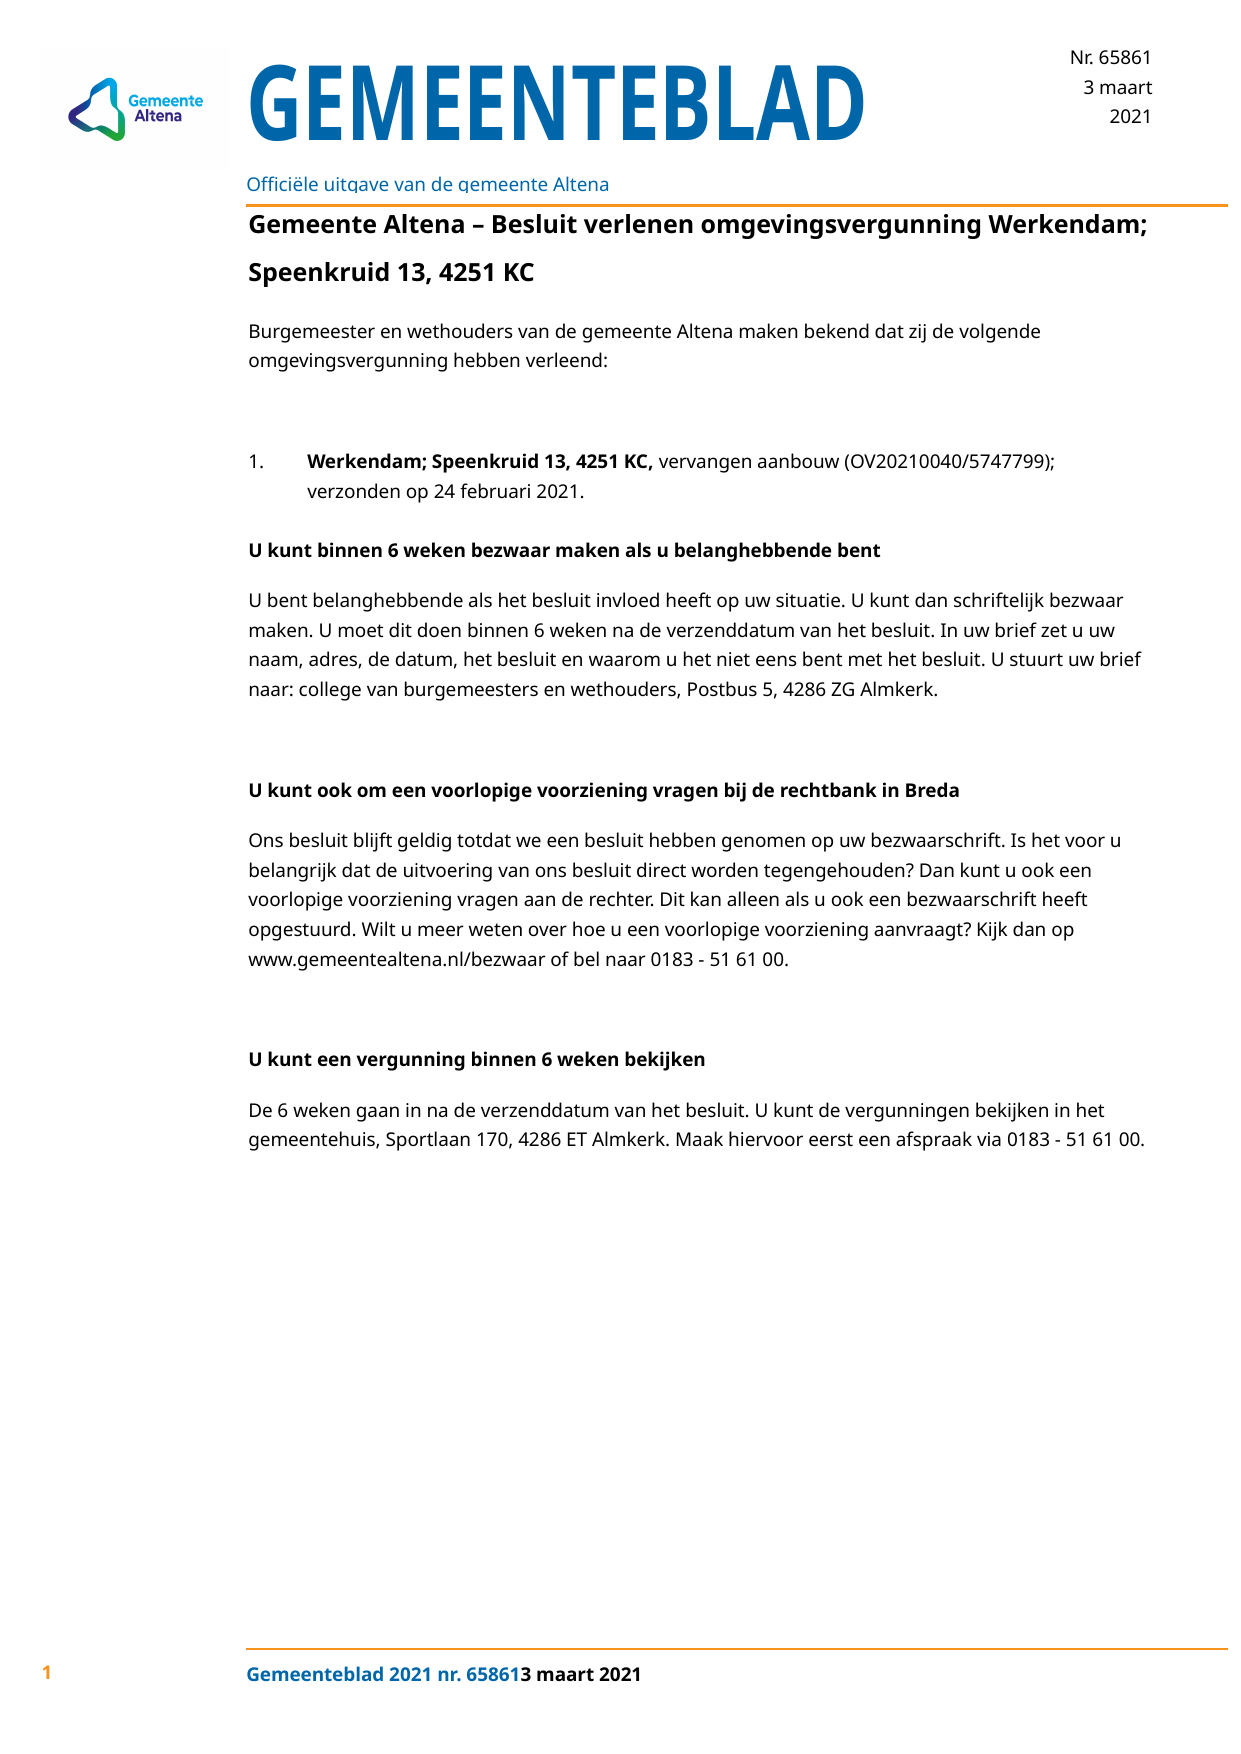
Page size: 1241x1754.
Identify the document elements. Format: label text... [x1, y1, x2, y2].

text Gemeente Altena – Besluit verlenen omgevingsvergunning Werkendam; Speenkruid 13, 4251 KC [248, 207, 1152, 288]
picture [41, 47, 231, 172]
text Burgemeester en wethouders van de gemeente Altena maken bekend dat zij de volgende omgevingsvergunning hebben verleend: [248, 318, 1152, 373]
text Ons besluit blijft geldig totdat we een besluit hebben genomen op uw bezwaarschrift. Is het voor u belangrijk dat de uitvoering van ons besluit direct worden tegengehouden? Dan kunt u ook een voorlopige voorziening vragen aan de rechter. Dit kan alleen als u ook een bezwaarschrift heeft opgestuurd. Wilt u meer weten over hoe u een voorlopige voorziening aanvraagt? Kijk dan op www.gemeentealtena.nl/bezwaar of bel naar 0183 - 51 61 00. [248, 827, 1152, 972]
text U kunt binnen 6 weken bezwaar maken als u belanghebbende bent [248, 537, 1152, 563]
text U kunt ook om een voorlopige voorziening vragen bij de rechtbank in Breda [248, 777, 1152, 803]
text De 6 weken gaan in na de verzenddatum van het besluit. U kunt de vergunningen bekijken in het gemeentehuis, Sportlaan 170, 4286 ET Almkerk. Maak hiervoor eerst een afspraak via 0183 - 51 61 00. [248, 1097, 1152, 1152]
text U kunt een vergunning binnen 6 weken bekijken [248, 1047, 1152, 1072]
list Werkendam; Speenkruid 13, 4251 KC, vervangen aanbouw (OV20210040/5747799); verzonden op 24 februari 2021. [248, 448, 1152, 504]
text U bent belanghebbende als het besluit invloed heeft op uw situatie. U kunt dan schriftelijk bezwaar maken. U moet dit doen binnen 6 weken na de verzenddatum van het besluit. In uw brief zet u uw naam, adres, de datum, het besluit en waarom u het niet eens bent met het besluit. U stuurt uw brief naar: college van burgemeesters en wethouders, Postbus 5, 4286 ZG Almkerk. [248, 587, 1152, 702]
